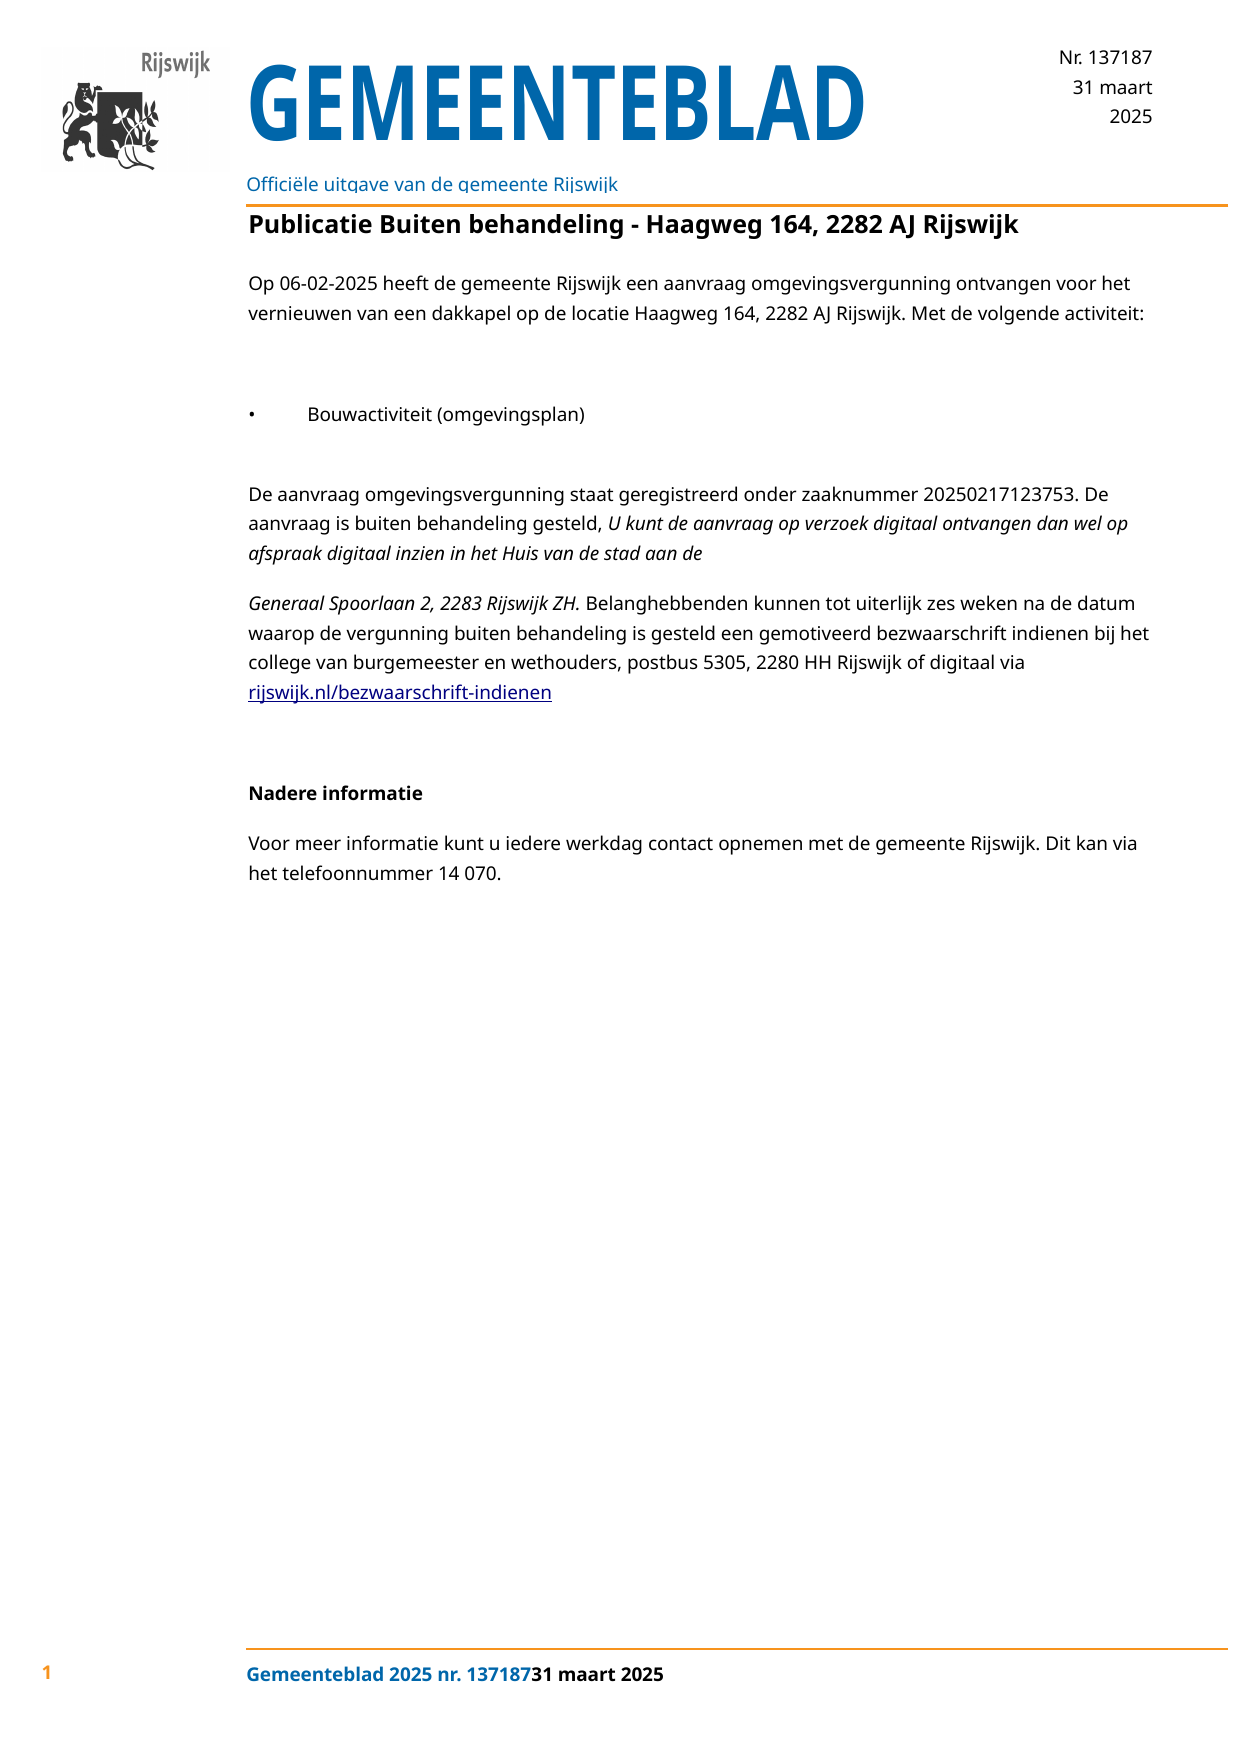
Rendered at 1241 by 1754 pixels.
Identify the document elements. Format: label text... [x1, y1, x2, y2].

text De aanvraag omgevingsvergunning staat geregistreerd onder zaaknummer 20250217123753. De aanvraag is buiten behandeling gesteld, U kunt de aanvraag op verzoek digitaal ontvangen dan wel op afspraak digitaal inzien in het Huis van de stad aan de [248, 481, 1152, 566]
list Bouwactiviteit (omgevingsplan) [248, 401, 1152, 426]
text Voor meer informatie kunt u iedere werkdag contact opnemen met de gemeente Rijswijk. Dit kan via het telefoonnummer 14 070. [248, 830, 1152, 886]
text Op 06-02-2025 heeft de gemeente Rijswijk een aanvraag omgevingsvergunning ontvangen voor het vernieuwen van een dakkapel op de locatie Haagweg 164, 2282 AJ Rijswijk. Met de volgende activiteit: [248, 270, 1152, 326]
text Publicatie Buiten behandeling - Haagweg 164, 2282 AJ Rijswijk [248, 207, 1152, 241]
text Nadere informatie [248, 780, 1152, 806]
text Generaal Spoorlaan 2, 2283 Rijswijk ZH. Belanghebbenden kunnen tot uiterlijk zes weken na de datum waarop de vergunning buiten behandeling is gesteld een gemotiveerd bezwaarschrift indienen bij het college van burgemeester en wethouders, postbus 5305, 2280 HH Rijswijk of digitaal via rijswijk.nl/bezwaarschrift-indienen [248, 590, 1152, 705]
picture [41, 47, 231, 172]
